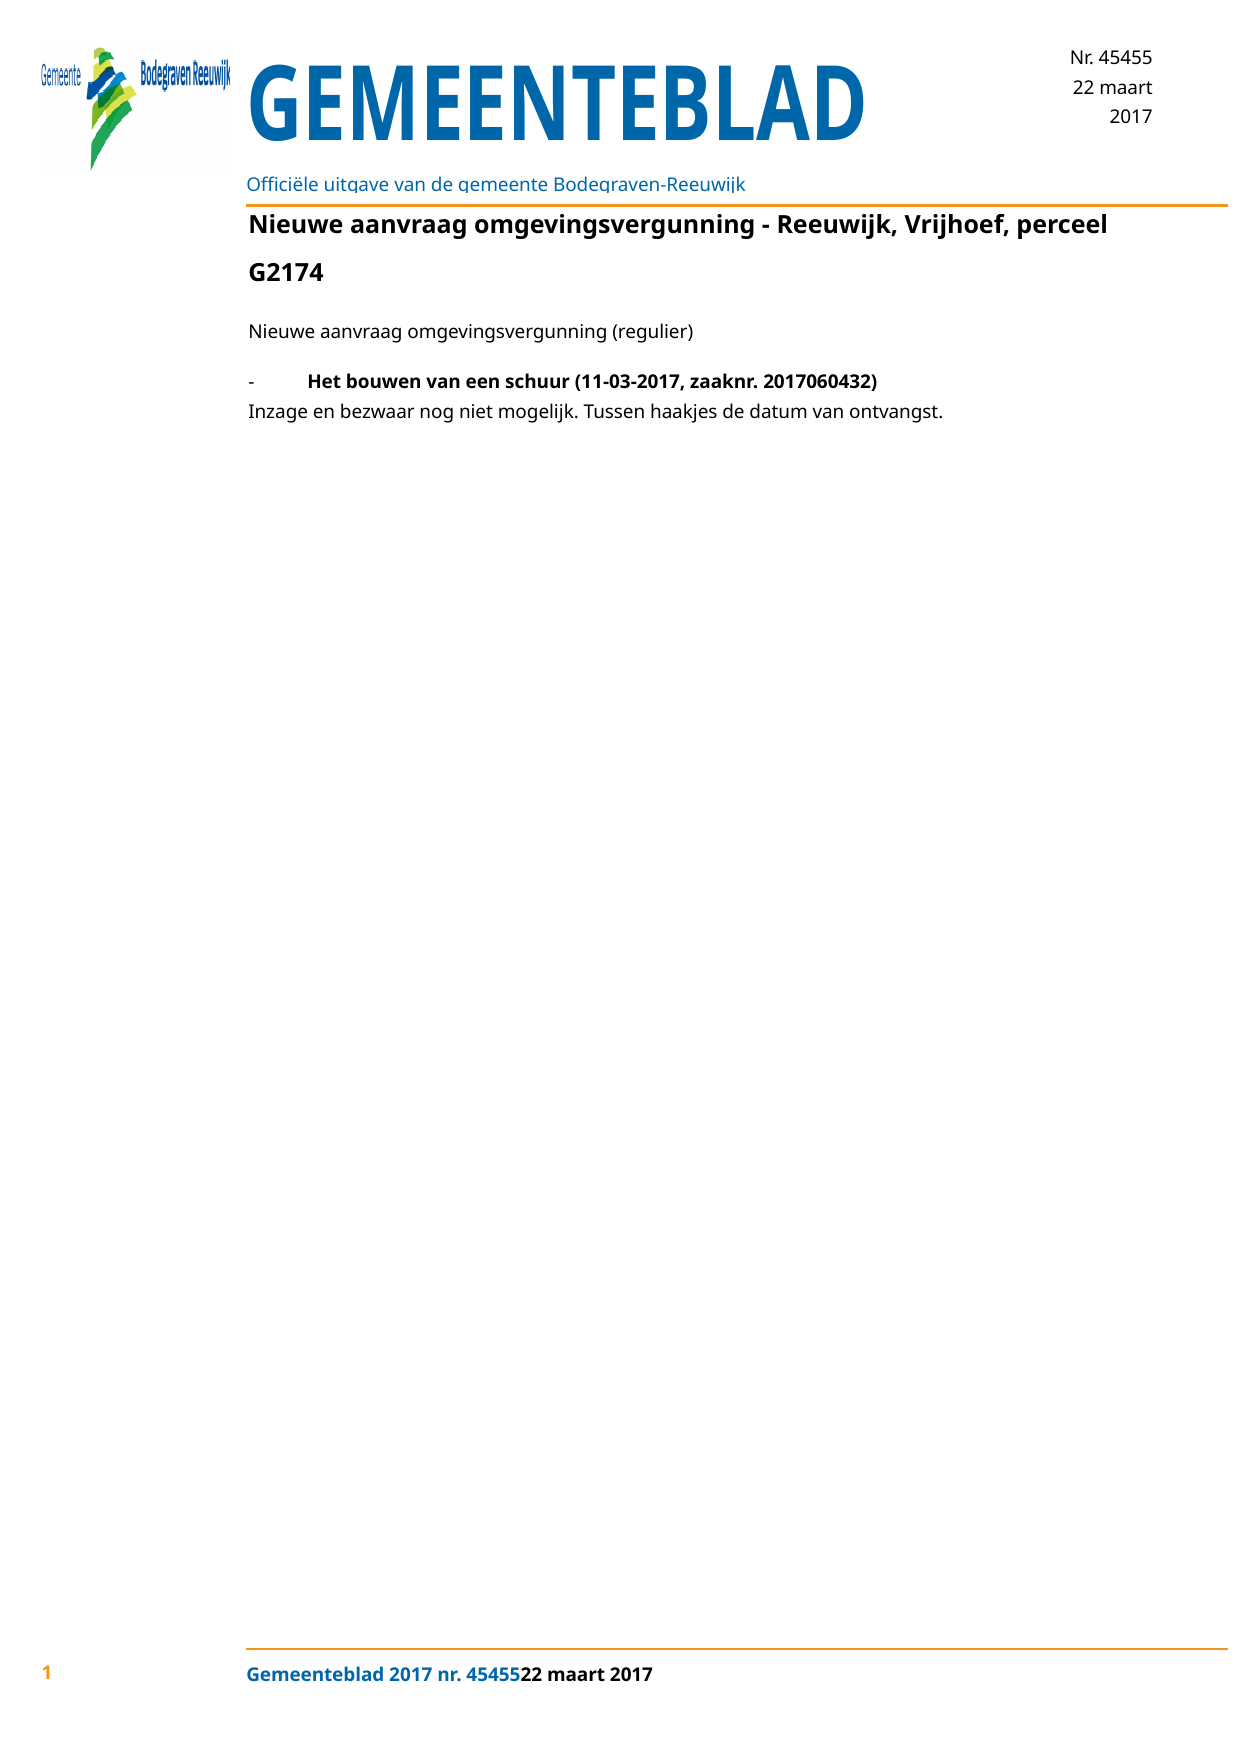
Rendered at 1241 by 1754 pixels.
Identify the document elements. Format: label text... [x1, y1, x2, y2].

text Nieuwe aanvraag omgevingsvergunning - Reeuwijk, Vrijhoef, perceel G2174 [248, 207, 1152, 288]
text Nieuwe aanvraag omgevingsvergunning (regulier) [248, 318, 1152, 344]
list Het bouwen van een schuur (11‑03‑2017, zaaknr. 2017060432) [248, 368, 1152, 394]
picture [41, 47, 231, 172]
text Inzage en bezwaar nog niet mogelijk. Tussen haakjes de datum van ontvangst. [248, 398, 1152, 424]
